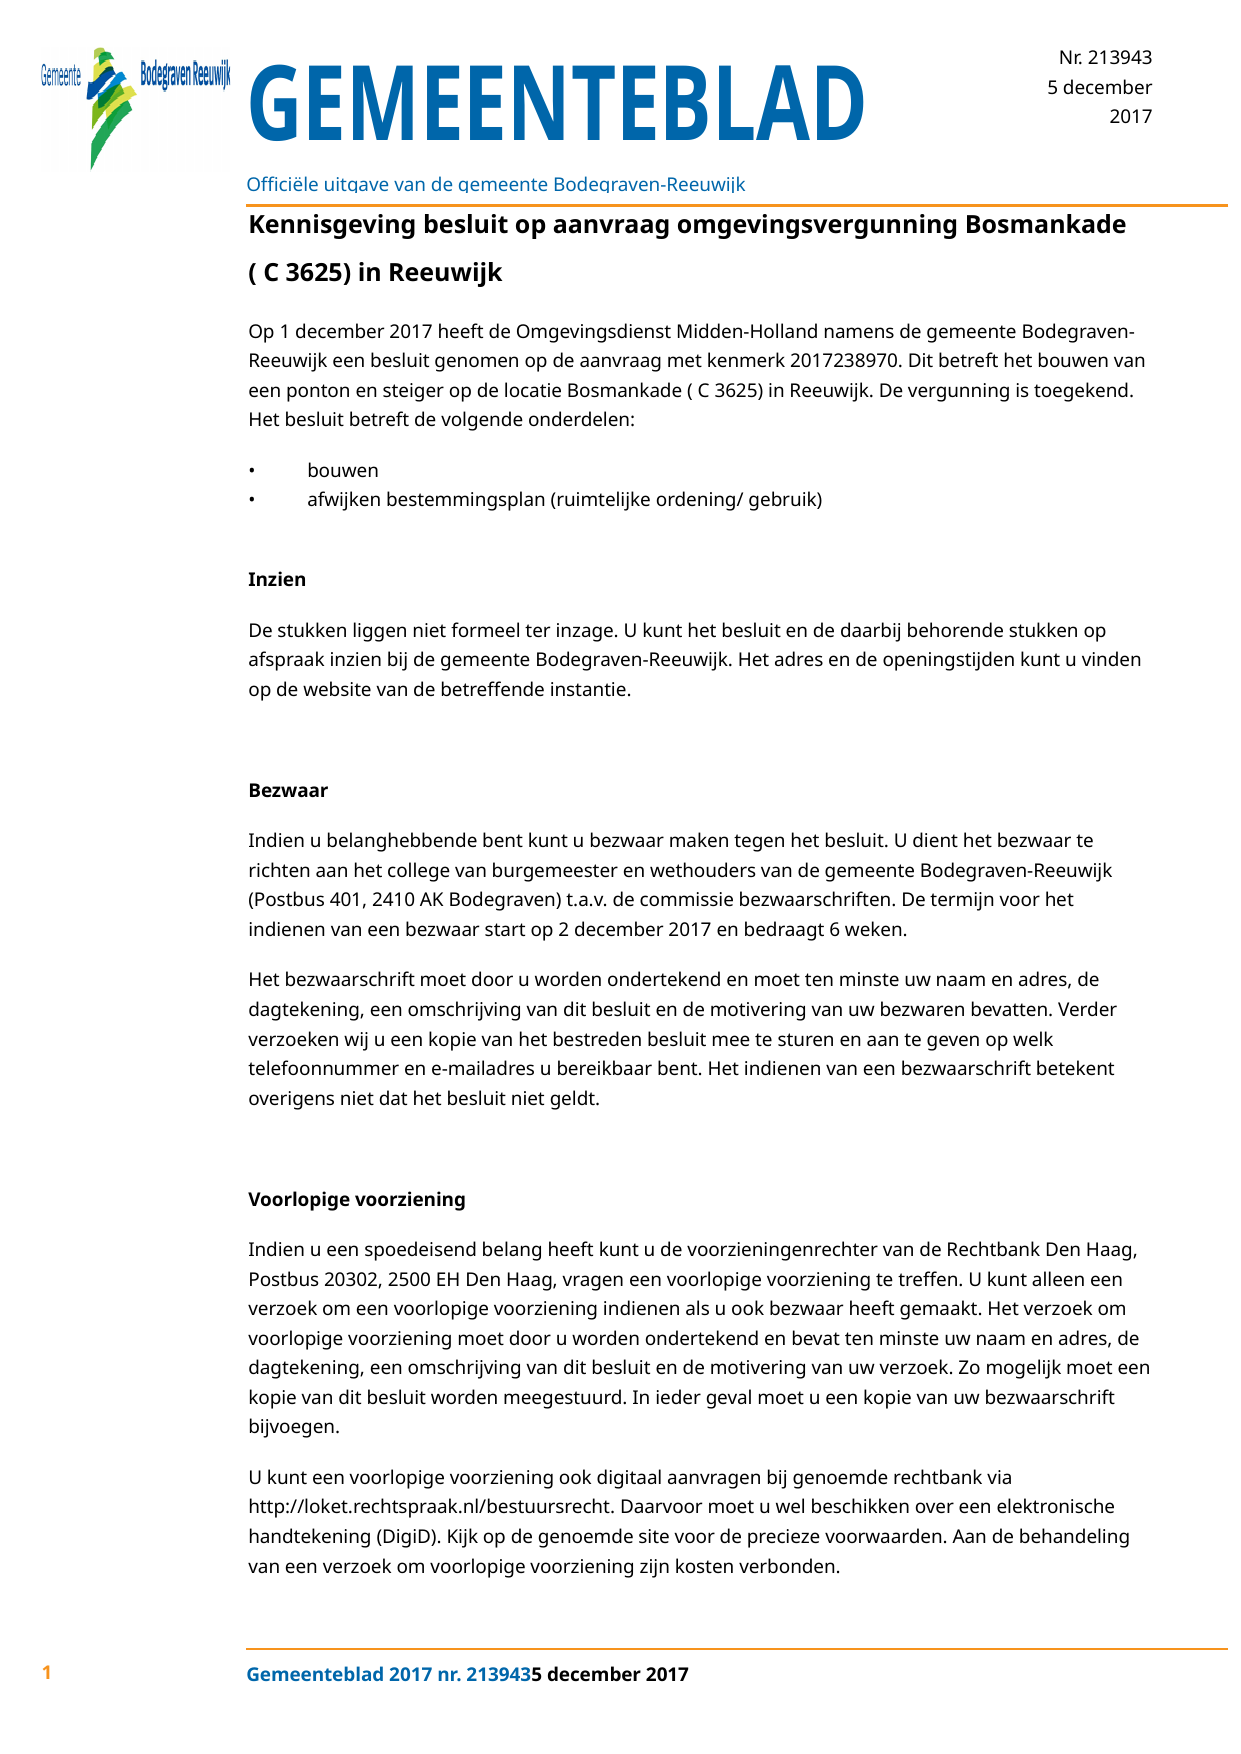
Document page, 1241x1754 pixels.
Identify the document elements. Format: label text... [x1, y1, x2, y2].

text Het bezwaarschrift moet door u worden ondertekend en moet ten minste uw naam en adres, de dagtekening, een omschrijving van dit besluit en de motivering van uw bezwaren bevatten. Verder verzoeken wij u een kopie van het bestreden besluit mee te sturen en aan te geven op welk telefoonnummer en e-mailadres u bereikbaar bent. Het indienen van een bezwaarschrift betekent overigens niet dat het besluit niet geldt. [248, 967, 1152, 1111]
text De stukken liggen niet formeel ter inzage. U kunt het besluit en de daarbij behorende stukken op afspraak inzien bij de gemeente Bodegraven-Reeuwijk. Het adres en de openingstijden kunt u vinden op de website van de betreffende instantie. [248, 617, 1152, 702]
text Kennisgeving besluit op aanvraag omgevingsvergunning Bosmankade ( C 3625) in Reeuwijk [248, 207, 1152, 288]
text Op 1 december 2017 heeft de Omgevingsdienst Midden-Holland namens de gemeente Bodegraven-Reeuwijk een besluit genomen op de aanvraag met kenmerk 2017238970. Dit betreft het bouwen van een ponton en steiger op de locatie Bosmankade ( C 3625) in Reeuwijk. De vergunning is toegekend. Het besluit betreft de volgende onderdelen: [248, 318, 1152, 432]
text Indien u belanghebbende bent kunt u bezwaar maken tegen het besluit. U dient het bezwaar te richten aan het college van burgemeester en wethouders van de gemeente Bodegraven-Reeuwijk (Postbus 401, 2410 AK Bodegraven) t.a.v. de commissie bezwaarschriften. De termijn voor het indienen van een bezwaar start op 2 december 2017 en bedraagt 6 weken. [248, 827, 1152, 942]
text Voorlopige voorziening [248, 1186, 1152, 1212]
list bouwen [248, 457, 1152, 483]
list afwijken bestemmingsplan (ruimtelijke ordening/ gebruik) [248, 487, 1152, 512]
text Indien u een spoedeisend belang heeft kunt u de voorzieningenrechter van de Rechtbank Den Haag, Postbus 20302, 2500 EH Den Haag, vragen een voorlopige voorziening te treffen. U kunt alleen een verzoek om een voorlopige voorziening indienen als u ook bezwaar heeft gemaakt. Het verzoek om voorlopige voorziening moet door u worden ondertekend en bevat ten minste uw naam en adres, de dagtekening, een omschrijving van dit besluit en de motivering van uw verzoek. Zo mogelijk moet een kopie van dit besluit worden meegestuurd. In ieder geval moet u een kopie van uw bezwaarschrift bijvoegen. [248, 1236, 1152, 1439]
picture [41, 47, 231, 172]
text Inzien [248, 567, 1152, 592]
text Bezwaar [248, 777, 1152, 803]
text U kunt een voorlopige voorziening ook digitaal aanvragen bij genoemde rechtbank via http://loket.rechtspraak.nl/bestuursrecht. Daarvoor moet u wel beschikken over een elektronische handtekening (DigiD). Kijk op de genoemde site voor de precieze voorwaarden. Aan de behandeling van een verzoek om voorlopige voorziening zijn kosten verbonden. [248, 1464, 1152, 1579]
